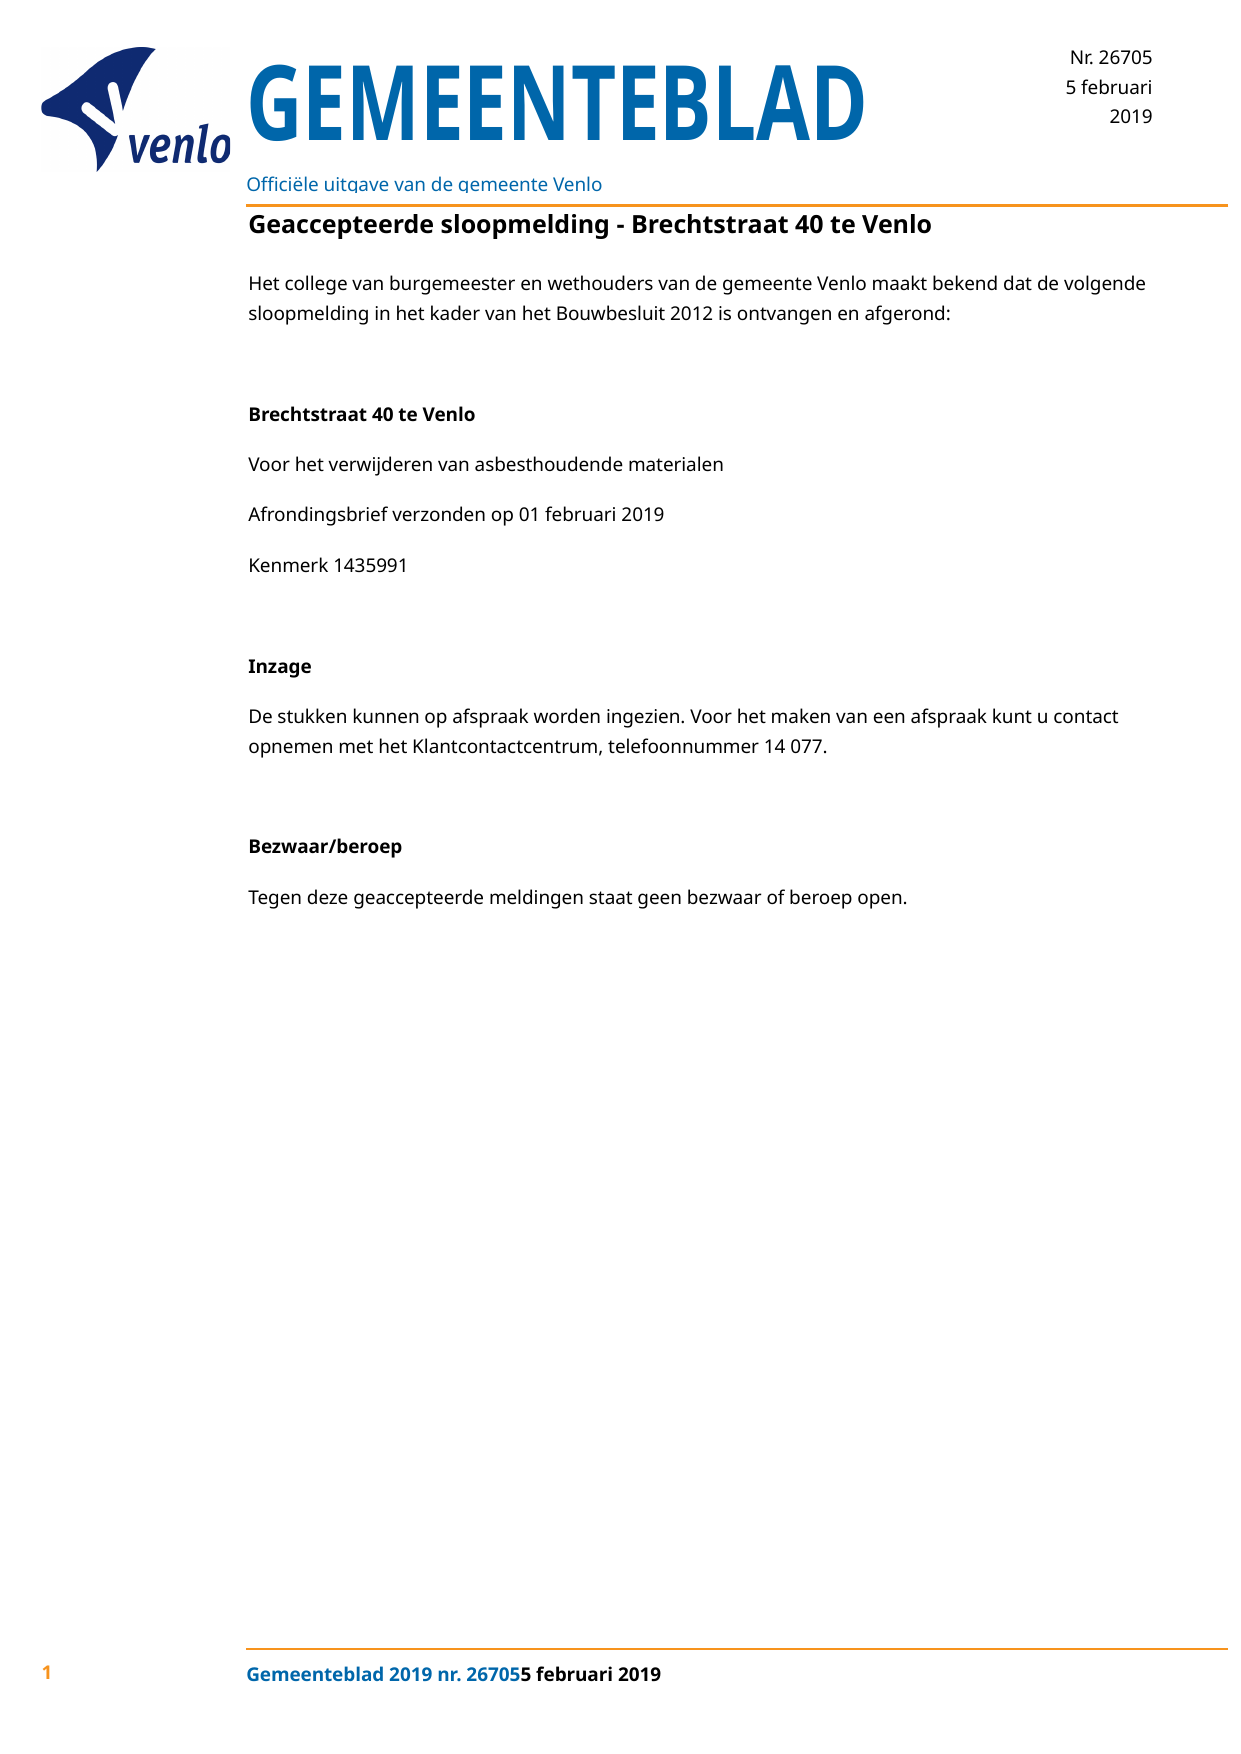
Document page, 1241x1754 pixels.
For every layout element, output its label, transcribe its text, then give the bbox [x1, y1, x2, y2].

text Inzage [248, 653, 1152, 678]
text Brechtstraat 40 te Venlo [248, 401, 1152, 426]
text Afrondingsbrief verzonden op 01 februari 2019 [248, 502, 1152, 527]
text De stukken kunnen op afspraak worden ingezien. Voor het maken van een afspraak kunt u contact opnemen met het Klantcontactcentrum, telefoonnummer 14 077. [248, 703, 1152, 758]
text Geaccepteerde sloopmelding - Brechtstraat 40 te Venlo [248, 207, 1152, 241]
text Tegen deze geaccepteerde meldingen staat geen bezwaar of beroep open. [248, 884, 1152, 910]
text Kenmerk 1435991 [248, 552, 1152, 578]
picture [41, 47, 231, 172]
text Het college van burgemeester en wethouders van de gemeente Venlo maakt bekend dat de volgende sloopmelding in het kader van het Bouwbesluit 2012 is ontvangen en afgerond: [248, 270, 1152, 326]
text Bezwaar/beroep [248, 834, 1152, 859]
text Voor het verwijderen van asbesthoudende materialen [248, 451, 1152, 477]
